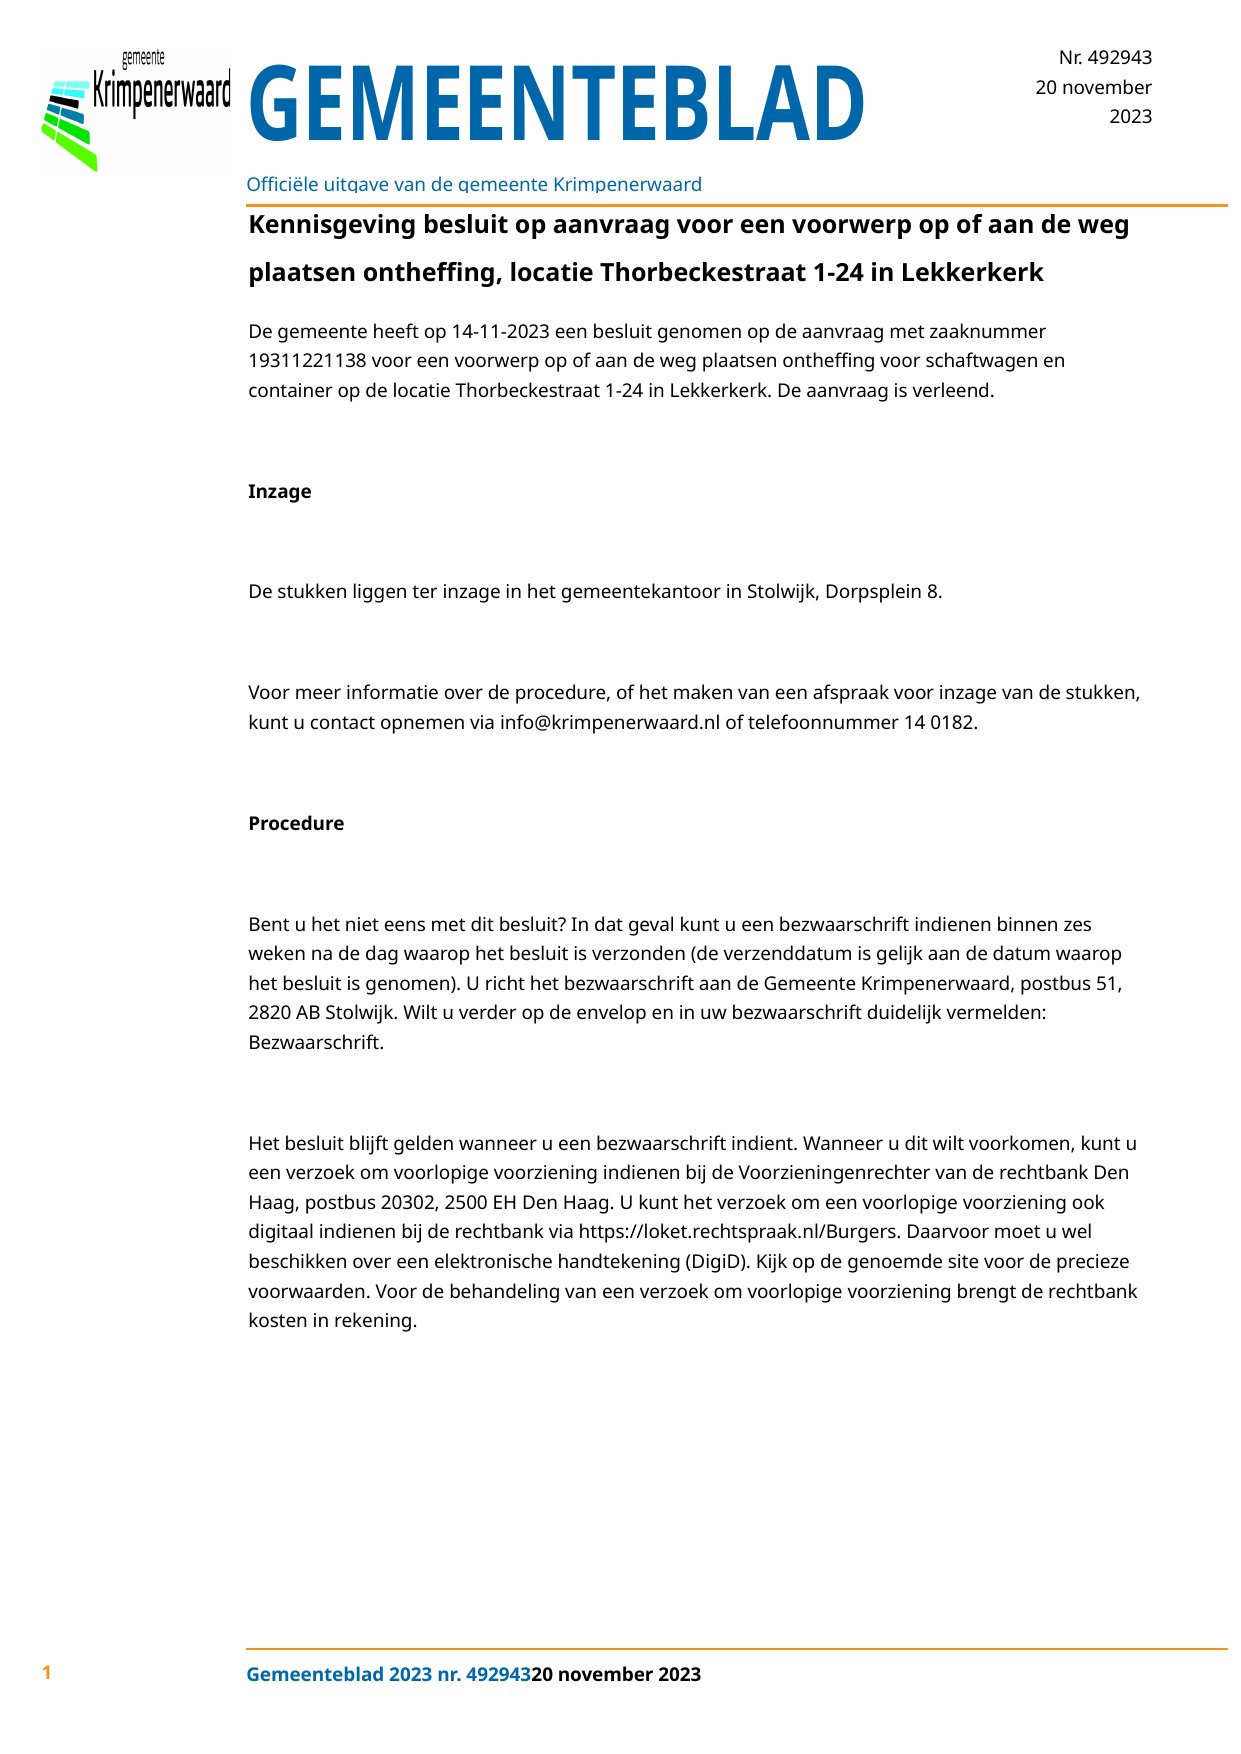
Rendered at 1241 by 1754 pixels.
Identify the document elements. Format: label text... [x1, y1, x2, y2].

text Het besluit blijft gelden wanneer u een bezwaarschrift indient. Wanneer u dit wilt voorkomen, kunt u een verzoek om voorlopige voorziening indienen bij de Voorzieningenrechter van de rechtbank Den Haag, postbus 20302, 2500 EH Den Haag. U kunt het verzoek om een voorlopige voorziening ook digitaal indienen bij de rechtbank via https://loket.rechtspraak.nl/Burgers. Daarvoor moet u wel beschikken over een elektronische handtekening (DigiD). Kijk op de genoemde site voor de precieze voorwaarden. Voor de behandeling van een verzoek om voorlopige voorziening brengt de rechtbank kosten in rekening. [248, 1130, 1152, 1333]
text De stukken liggen ter inzage in het gemeentekantoor in Stolwijk, Dorpsplein 8. [248, 579, 1152, 604]
text De gemeente heeft op 14-11-2023 een besluit genomen op de aanvraag met zaaknummer 19311221138 voor een voorwerp op of aan de weg plaatsen ontheffing voor schaftwagen en container op de locatie Thorbeckestraat 1-24 in Lekkerkerk. De aanvraag is verleend. [248, 318, 1152, 403]
text Bent u het niet eens met dit besluit? In dat geval kunt u een bezwaarschrift indienen binnen zes weken na de dag waarop het besluit is verzonden (de verzenddatum is gelijk aan de datum waarop het besluit is genomen). U richt het bezwaarschrift aan de Gemeente Krimpenerwaard, postbus 51, 2820 AB Stolwijk. Wilt u verder op de envelop en in uw bezwaarschrift duidelijk vermelden: Bezwaarschrift. [248, 911, 1152, 1055]
text Kennisgeving besluit op aanvraag voor een voorwerp op of aan de weg plaatsen ontheffing, locatie Thorbeckestraat 1-24 in Lekkerkerk [248, 207, 1152, 288]
text Inzage [248, 478, 1152, 504]
text Voor meer informatie over de procedure, of het maken van een afspraak voor inzage van de stukken, kunt u contact opnemen via info@krimpenerwaard.nl of telefoonnummer 14 0182. [248, 679, 1152, 735]
picture [41, 47, 231, 172]
text Procedure [248, 810, 1152, 836]
